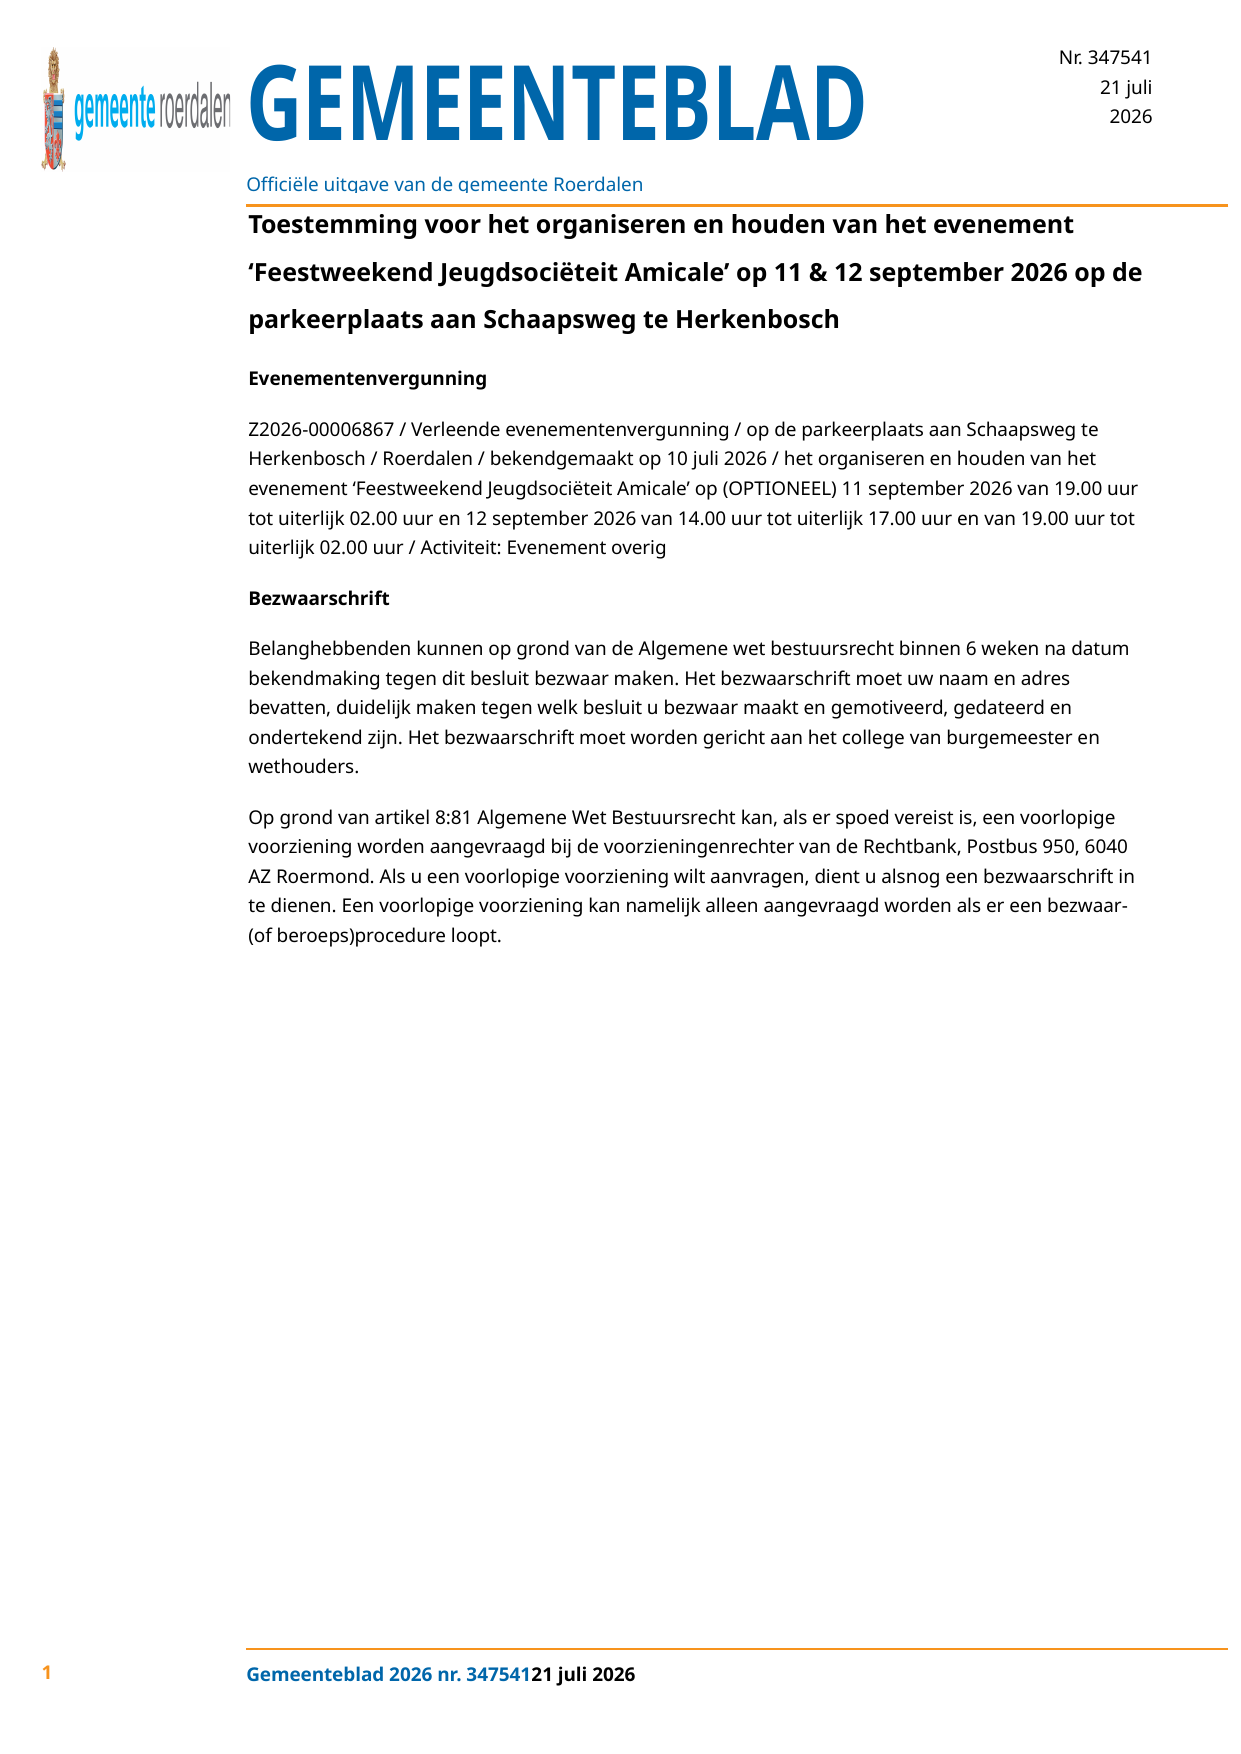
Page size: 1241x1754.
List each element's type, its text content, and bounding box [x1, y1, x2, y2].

text Belanghebbenden kunnen op grond van de Algemene wet bestuursrecht binnen 6 weken na datum bekendmaking tegen dit besluit bezwaar maken. Het bezwaarschrift moet uw naam en adres bevatten, duidelijk maken tegen welk besluit u bezwaar maakt en gemotiveerd, gedateerd en ondertekend zijn. Het bezwaarschrift moet worden gericht aan het college van burgemeester en wethouders. [248, 635, 1152, 779]
text Z2026-00006867 / Verleende evenementenvergunning / op de parkeerplaats aan Schaapsweg te Herkenbosch / Roerdalen / bekendgemaakt op 10 juli 2026 / het organiseren en houden van het evenement ‘Feestweekend Jeugdsociëteit Amicale’ op (OPTIONEEL) 11 september 2026 van 19.00 uur tot uiterlijk 02.00 uur en 12 september 2026 van 14.00 uur tot uiterlijk 17.00 uur en van 19.00 uur tot uiterlijk 02.00 uur / Activiteit: Evenement overig [248, 416, 1152, 560]
text Op grond van artikel 8:81 Algemene Wet Bestuursrecht kan, als er spoed vereist is, een voorlopige voorziening worden aangevraagd bij de voorzieningenrechter van de Rechtbank, Postbus 950, 6040 AZ Roermond. Als u een voorlopige voorziening wilt aanvragen, dient u alsnog een bezwaarschrift in te dienen. Een voorlopige voorziening kan namelijk alleen aangevraagd worden als er een bezwaar- (of beroeps)procedure loopt. [248, 804, 1152, 948]
text Bezwaarschrift [248, 585, 1152, 610]
text Toestemming voor het organiseren en houden van het evenement ‘Feestweekend Jeugdsociëteit Amicale’ op 11 & 12 september 2026 op de parkeerplaats aan Schaapsweg te Herkenbosch [248, 207, 1152, 336]
text Evenementenvergunning [248, 366, 1152, 391]
picture [41, 47, 231, 172]
